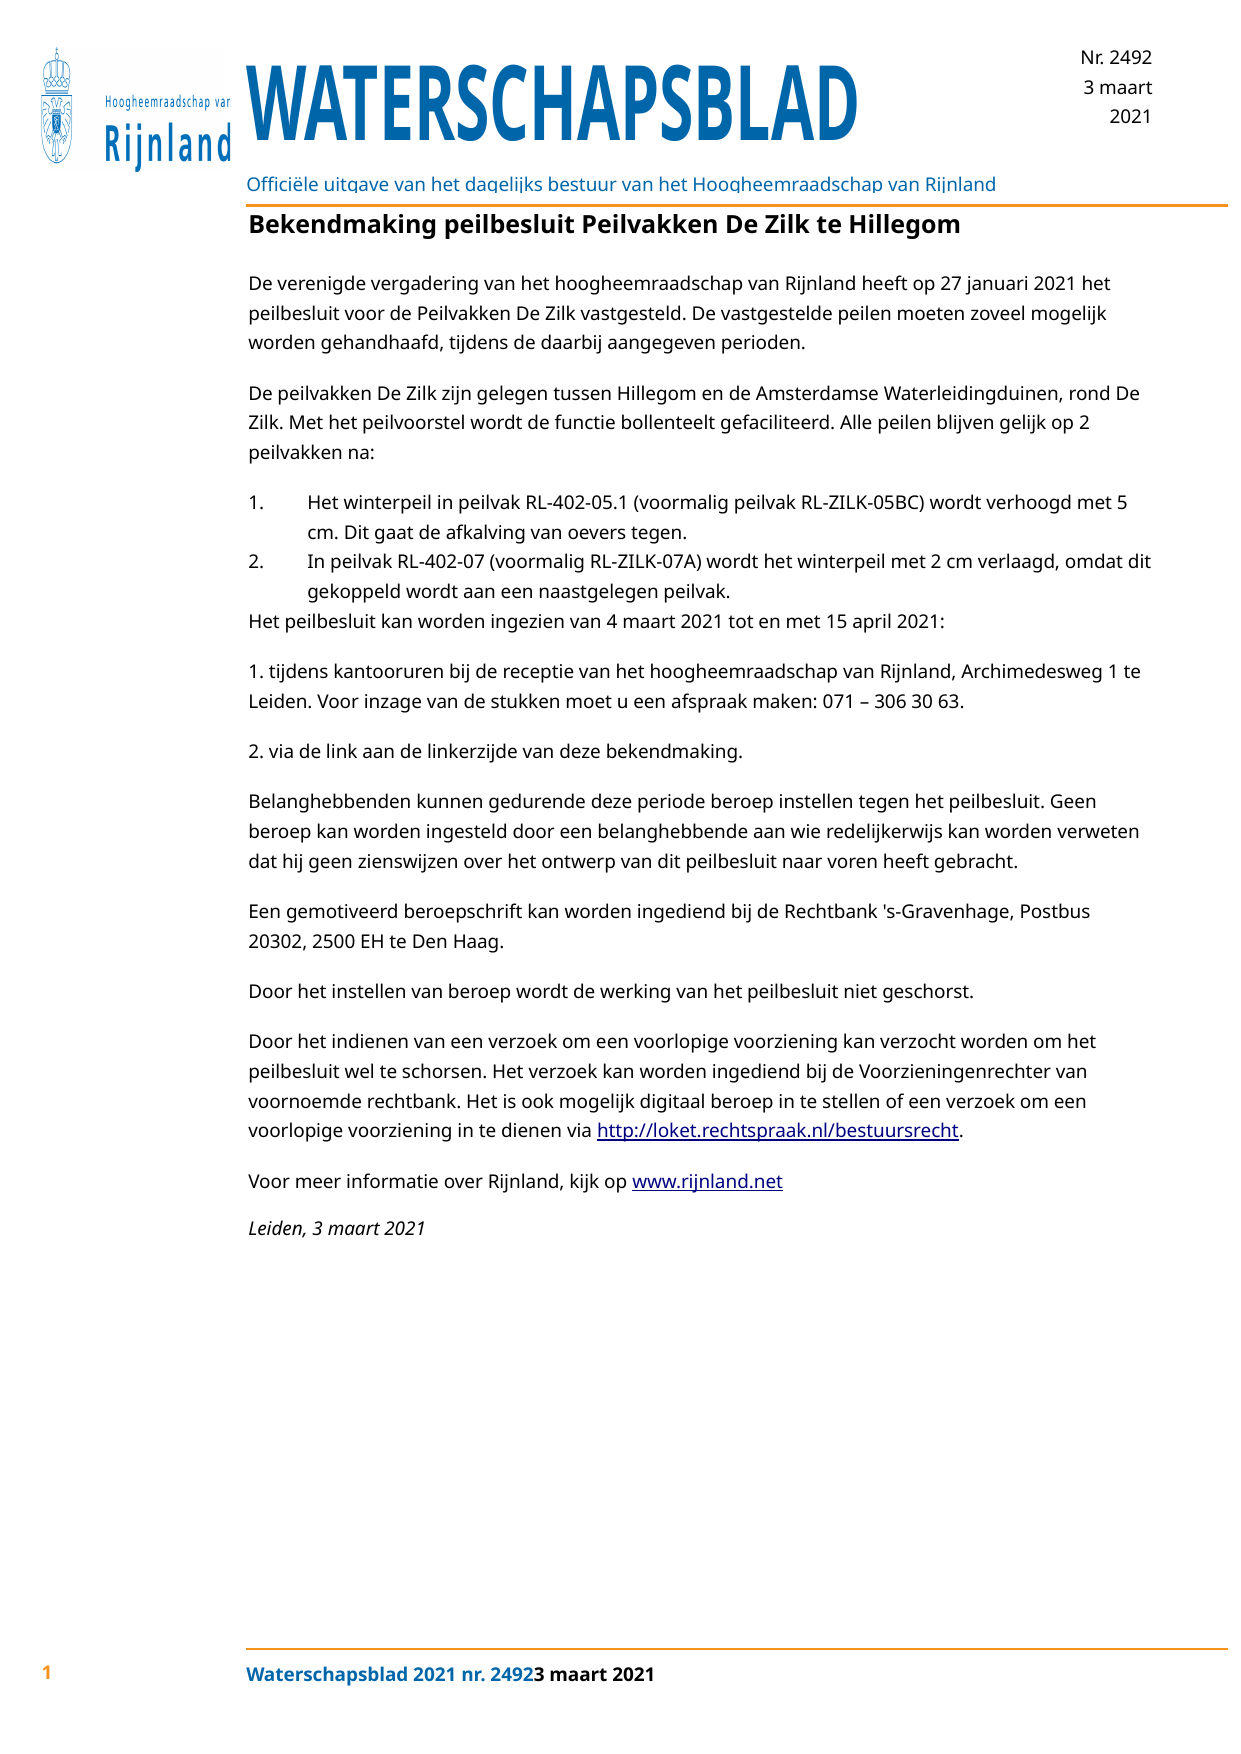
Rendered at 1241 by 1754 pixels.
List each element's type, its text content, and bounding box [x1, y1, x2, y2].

text Voor meer informatie over Rijnland, kijk op www.rijnland.net [248, 1168, 1152, 1193]
text Door het instellen van beroep wordt de werking van het peilbesluit niet geschorst. [248, 978, 1152, 1004]
text Bekendmaking peilbesluit Peilvakken De Zilk te Hillegom [248, 207, 1152, 241]
text Een gemotiveerd beroepschrift kan worden ingediend bij de Rechtbank 's-Gravenhage, Postbus 20302, 2500 EH te Den Haag. [248, 898, 1152, 953]
picture [41, 47, 231, 172]
text De verenigde vergadering van het hoogheemraadschap van Rijnland heeft op 27 januari 2021 het peilbesluit voor de Peilvakken De Zilk vastgesteld. De vastgestelde peilen moeten zoveel mogelijk worden gehandhaafd, tijdens de daarbij aangegeven perioden. [248, 270, 1152, 355]
list Het winterpeil in peilvak RL-402-05.1 (voormalig peilvak RL-ZILK-05BC) wordt verhoogd met 5 cm. Dit gaat de afkalving van oevers tegen. [248, 489, 1152, 545]
text 2. via de link aan de linkerzijde van deze bekendmaking. [248, 738, 1152, 764]
text De peilvakken De Zilk zijn gelegen tussen Hillegom en de Amsterdamse Waterleidingduinen, rond De Zilk. Met het peilvoorstel wordt de functie bollenteelt gefaciliteerd. Alle peilen blijven gelijk op 2 peilvakken na: [248, 380, 1152, 465]
text Het peilbesluit kan worden ingezien van 4 maart 2021 tot en met 15 april 2021: [248, 608, 1152, 633]
text 1. tijdens kantooruren bij de receptie van het hoogheemraadschap van Rijnland, Archimedesweg 1 te Leiden. Voor inzage van de stukken moet u een afspraak maken: 071 – 306 30 63. [248, 658, 1152, 713]
text Belanghebbenden kunnen gedurende deze periode beroep instellen tegen het peilbesluit. Geen beroep kan worden ingesteld door een belanghebbende aan wie redelijkerwijs kan worden verweten dat hij geen zienswijzen over het ontwerp van dit peilbesluit naar voren heeft gebracht. [248, 789, 1152, 873]
text Door het indienen van een verzoek om een voorlopige voorziening kan verzocht worden om het peilbesluit wel te schorsen. Het verzoek kan worden ingediend bij de Voorzieningenrechter van voornoemde rechtbank. Het is ook mogelijk digitaal beroep in te stellen of een verzoek om een voorlopige voorziening in te dienen via http://loket.rechtspraak.nl/bestuursrecht. [248, 1029, 1152, 1143]
text Leiden, 3 maart 2021 [248, 1216, 1152, 1241]
list In peilvak RL-402-07 (voormalig RL-ZILK-07A) wordt het winterpeil met 2 cm verlaagd, omdat dit gekoppeld wordt aan een naastgelegen peilvak. [248, 549, 1152, 604]
